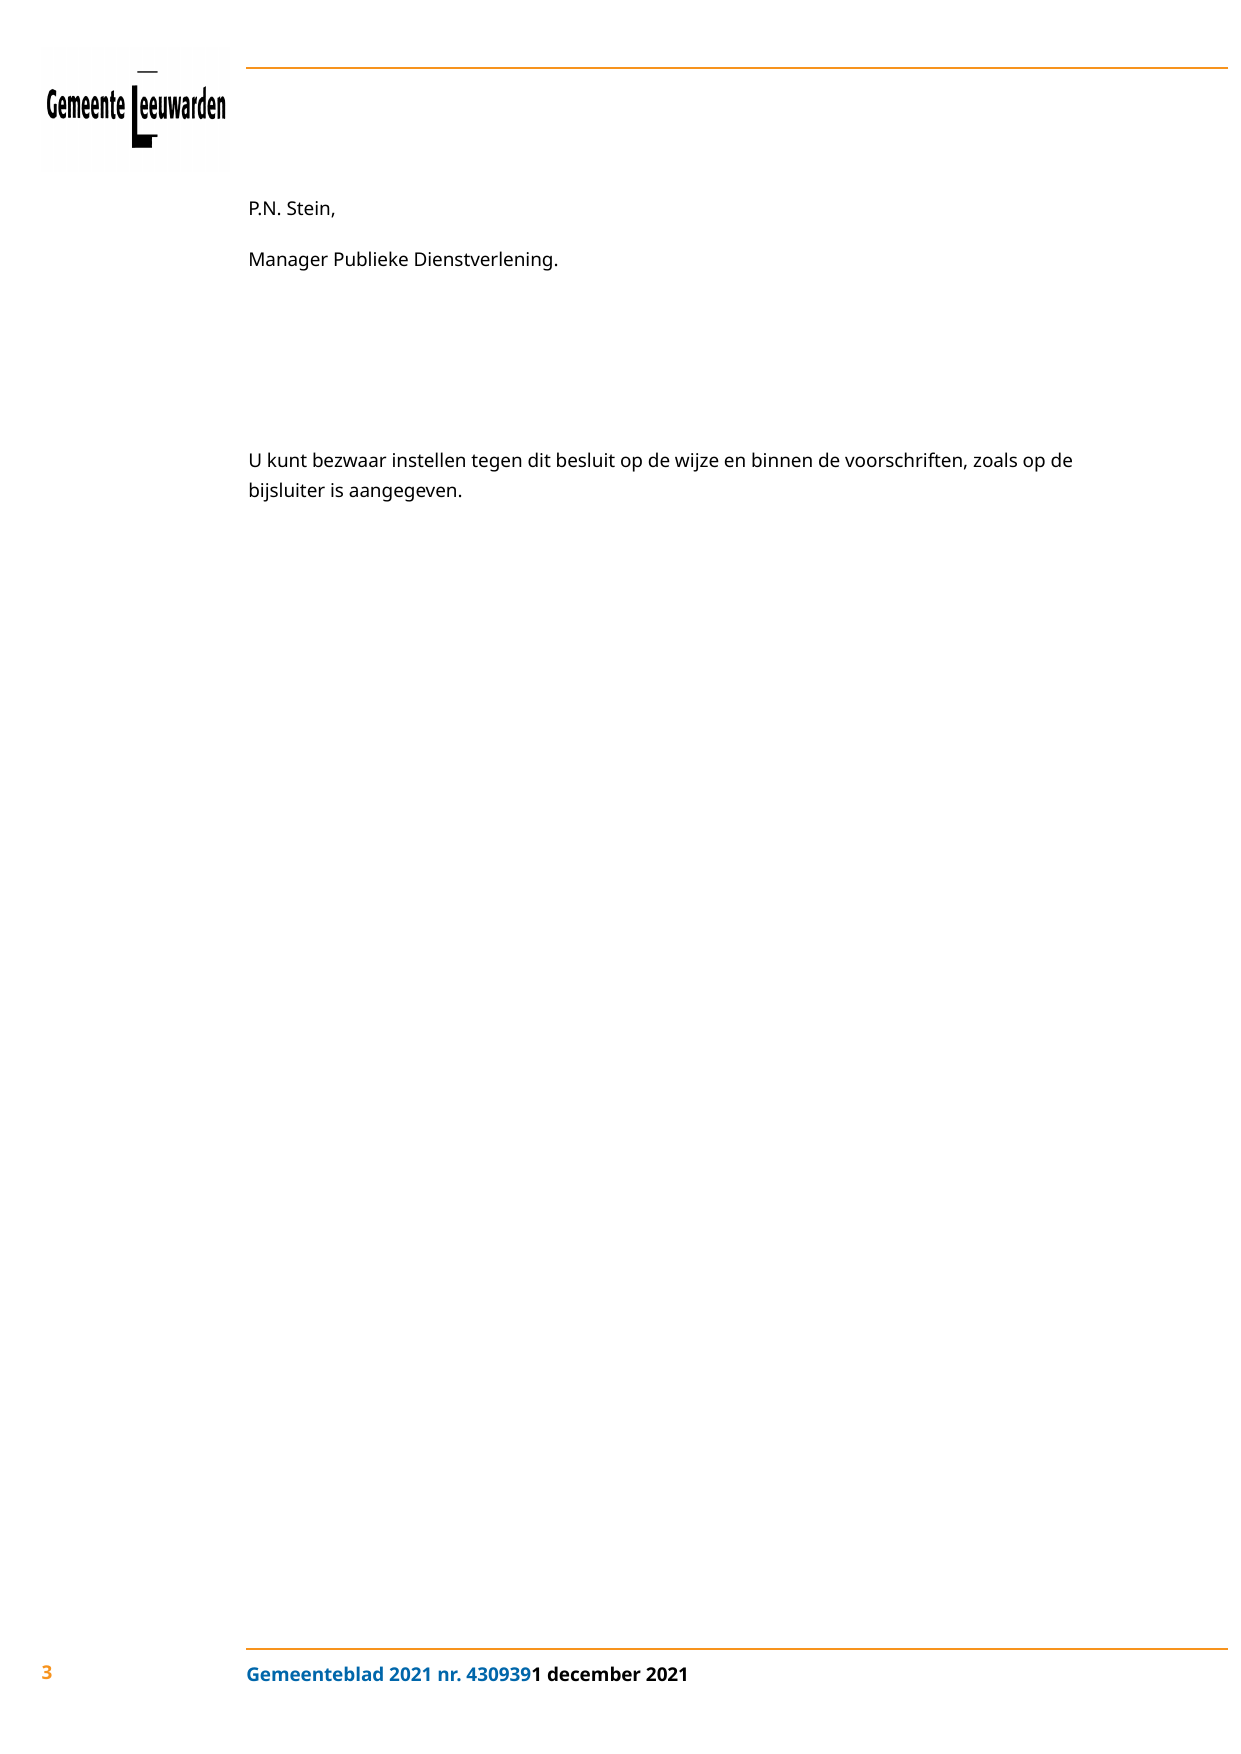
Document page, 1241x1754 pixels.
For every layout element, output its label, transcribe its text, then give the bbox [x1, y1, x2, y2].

text U kunt bezwaar instellen tegen dit besluit op de wijze en binnen de voorschriften, zoals op de bijsluiter is aangegeven. [248, 448, 1152, 503]
picture [41, 47, 231, 172]
text Manager Publieke Dienstverlening. [248, 246, 1152, 272]
text P.N. Stein, [248, 196, 1152, 221]
